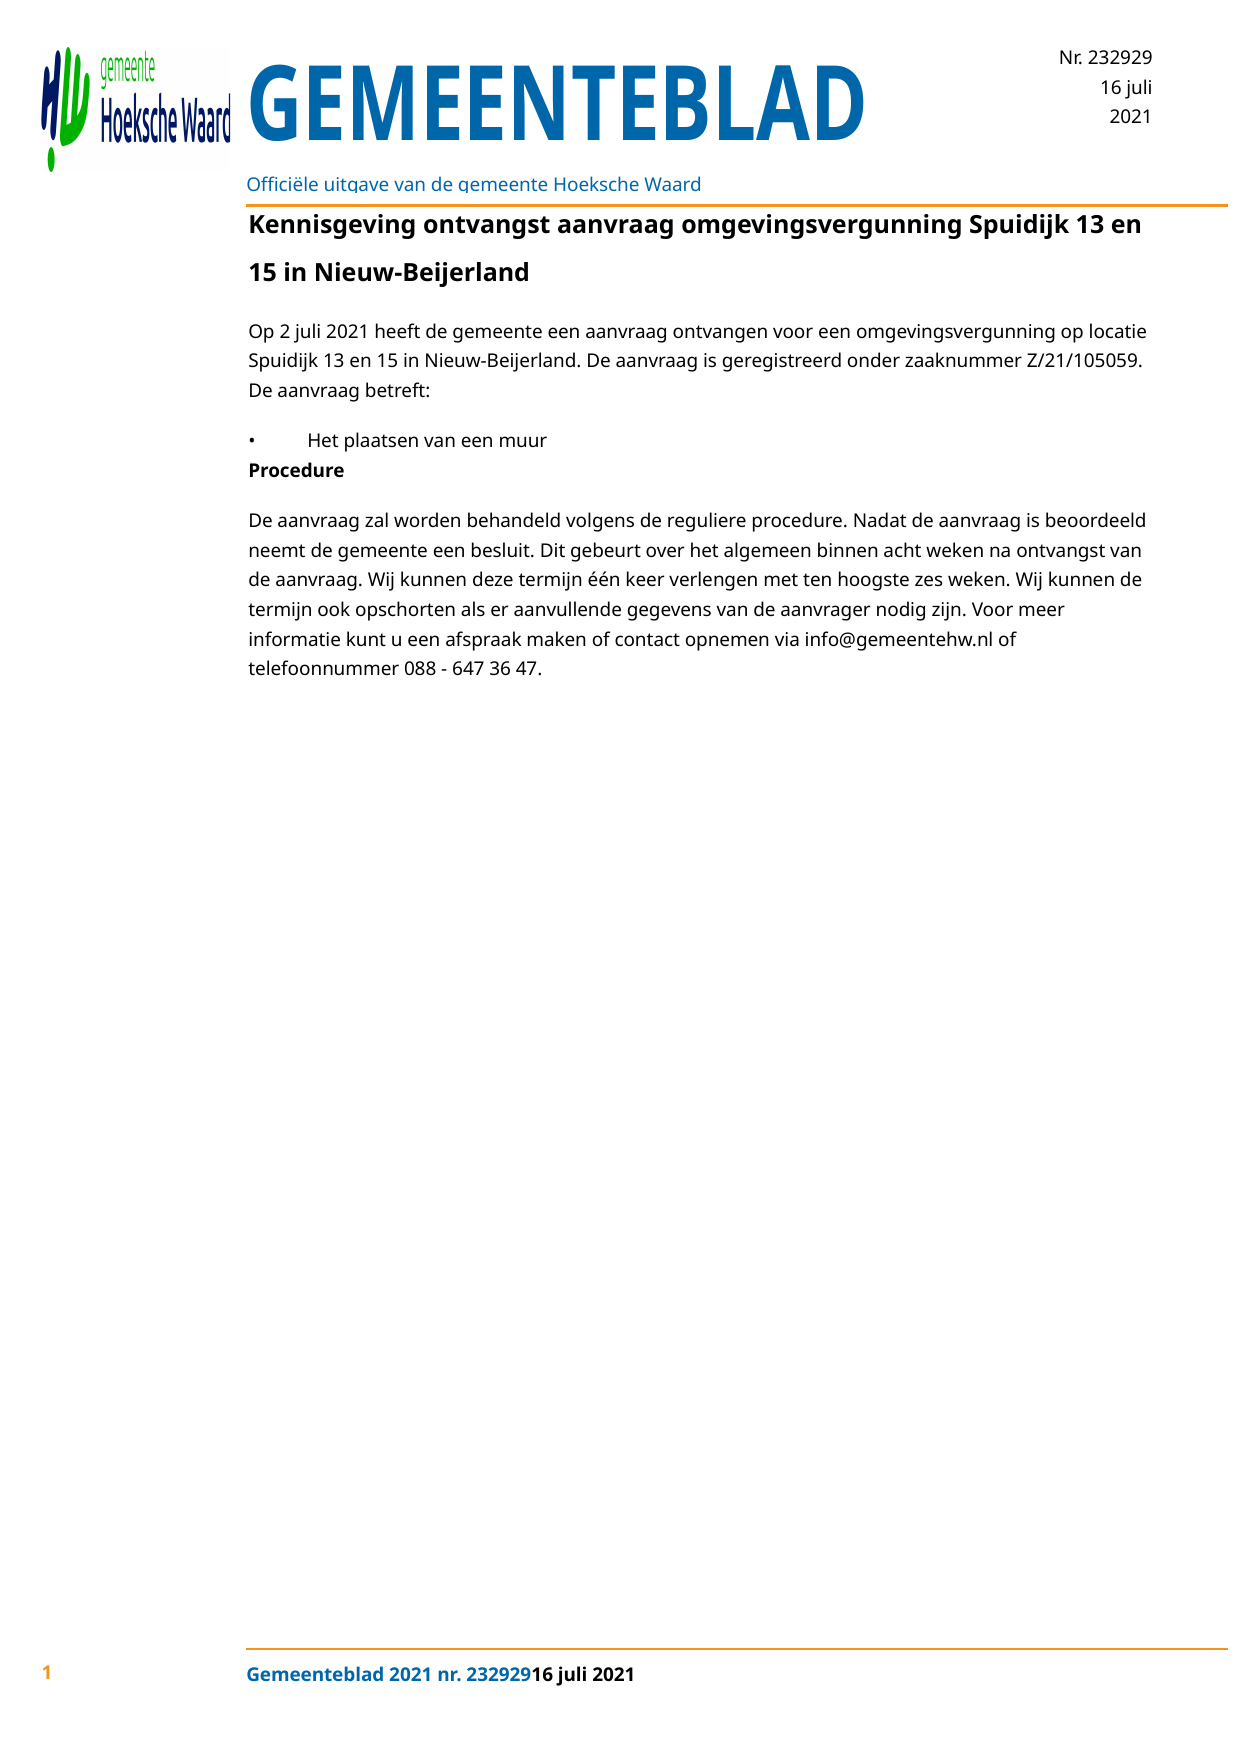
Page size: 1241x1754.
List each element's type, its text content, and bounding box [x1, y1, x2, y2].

picture [41, 47, 231, 172]
text Procedure [248, 457, 1152, 483]
text De aanvraag zal worden behandeld volgens de reguliere procedure. Nadat de aanvraag is beoordeeld neemt de gemeente een besluit. Dit gebeurt over het algemeen binnen acht weken na ontvangst van de aanvraag. Wij kunnen deze termijn één keer verlengen met ten hoogste zes weken. Wij kunnen de termijn ook opschorten als er aanvullende gegevens van de aanvrager nodig zijn. Voor meer informatie kunt u een afspraak maken of contact opnemen via info@gemeentehw.nl of telefoonnummer 088 - 647 36 47. [248, 507, 1152, 681]
text Op 2 juli 2021 heeft de gemeente een aanvraag ontvangen voor een omgevingsvergunning op locatie Spuidijk 13 en 15 in Nieuw-Beijerland. De aanvraag is geregistreerd onder zaaknummer Z/21/105059. De aanvraag betreft: [248, 318, 1152, 403]
text Kennisgeving ontvangst aanvraag omgevingsvergunning Spuidijk 13 en 15 in Nieuw-Beijerland [248, 207, 1152, 288]
list Het plaatsen van een muur [248, 427, 1152, 453]
